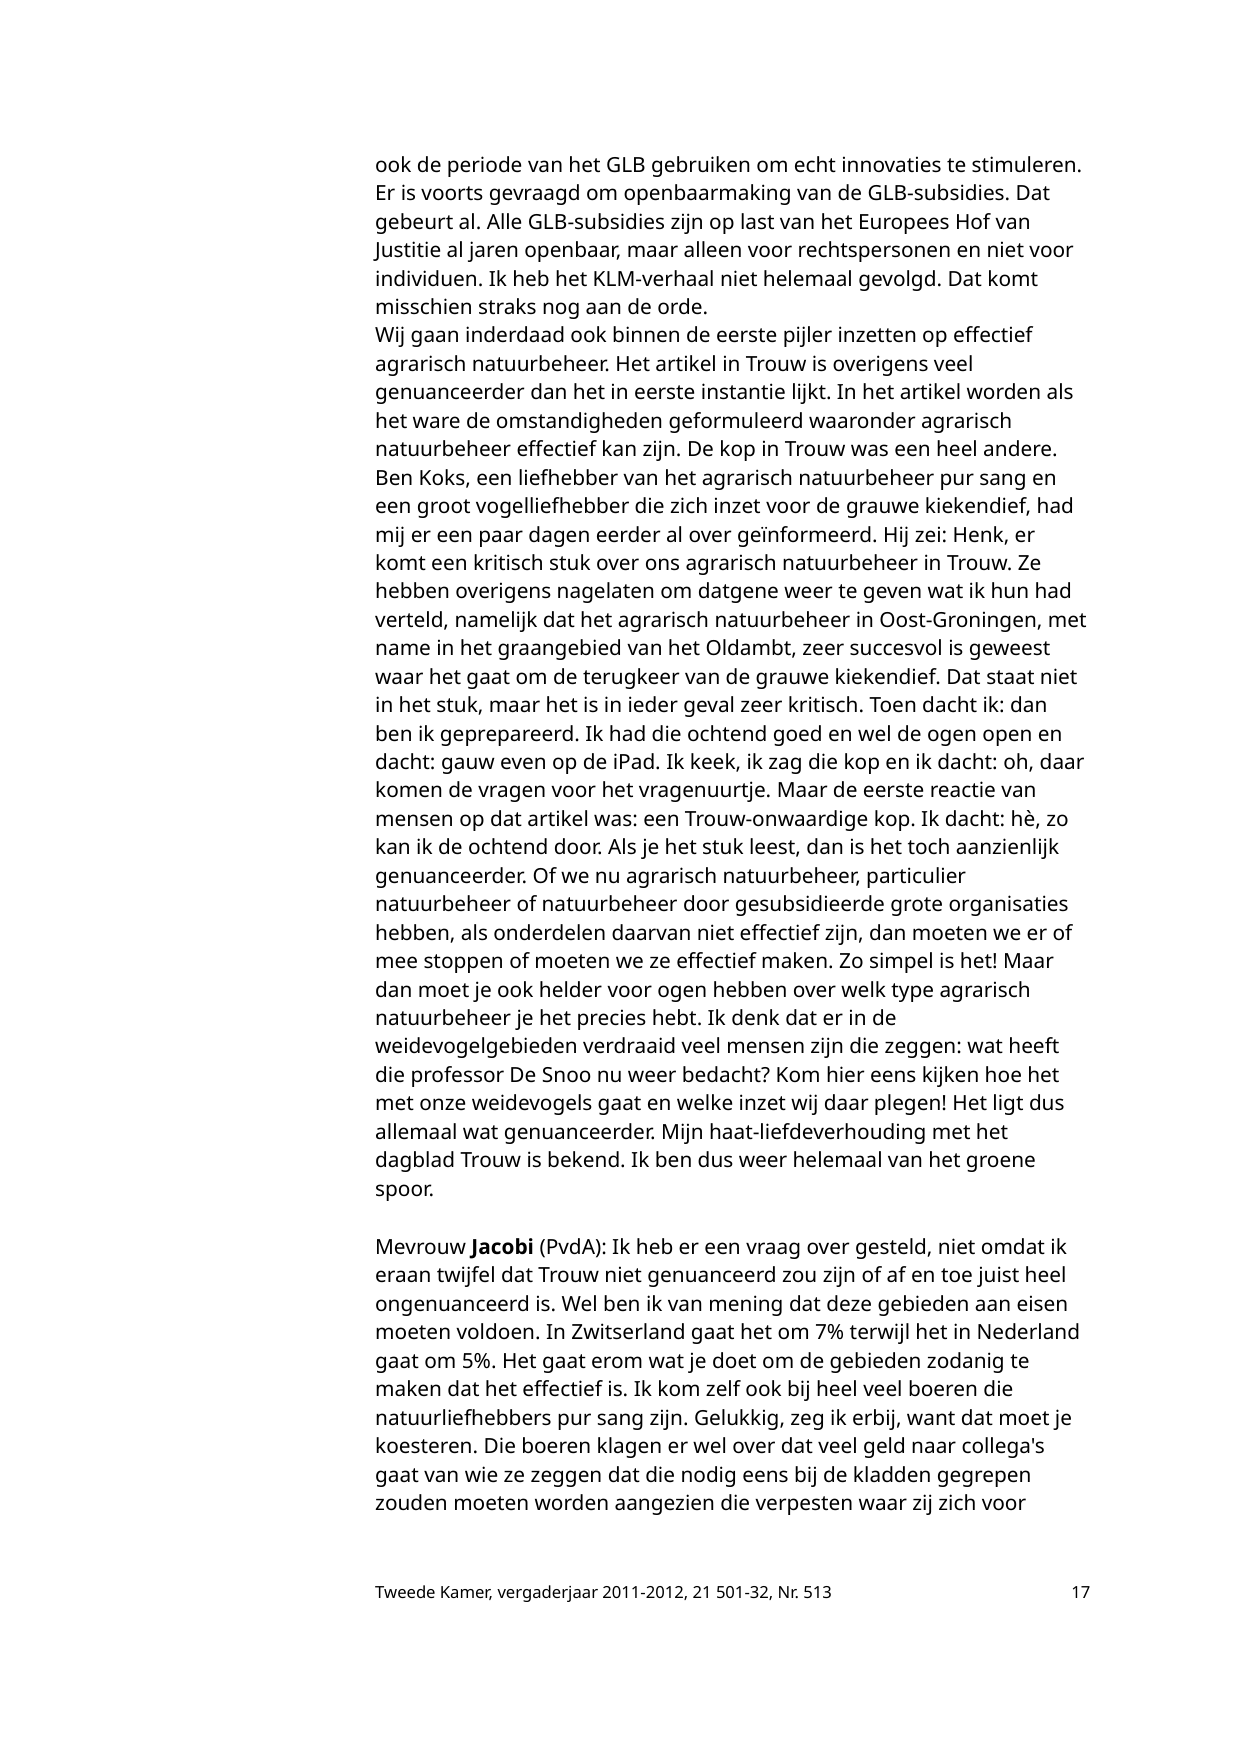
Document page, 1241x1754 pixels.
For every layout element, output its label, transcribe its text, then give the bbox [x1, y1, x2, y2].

text Wij gaan inderdaad ook binnen de eerste pijler inzetten op effectief agrarisch natuurbeheer. Het artikel in Trouw is overigens veel genuanceerder dan het in eerste instantie lijkt. In het artikel worden als het ware de omstandigheden geformuleerd waaronder agrarisch natuurbeheer effectief kan zijn. De kop in Trouw was een heel andere. Ben Koks, een liefhebber van het agrarisch natuurbeheer pur sang en een groot vogelliefhebber die zich inzet voor de grauwe kiekendief, had mij er een paar dagen eerder al over geïnformeerd. Hij zei: Henk, er komt een kritisch stuk over ons agrarisch natuurbeheer in Trouw. Ze hebben overigens nagelaten om datgene weer te geven wat ik hun had verteld, namelijk dat het agrarisch natuurbeheer in Oost-Groningen, met name in het graangebied van het Oldambt, zeer succesvol is geweest waar het gaat om de terugkeer van de grauwe kiekendief. Dat staat niet in het stuk, maar het is in ieder geval zeer kritisch. Toen dacht ik: dan ben ik geprepareerd. Ik had die ochtend goed en wel de ogen open en dacht: gauw even op de iPad. Ik keek, ik zag die kop en ik dacht: oh, daar komen de vragen voor het vragenuurtje. Maar de eerste reactie van mensen op dat artikel was: een Trouw-onwaardige kop. Ik dacht: hè, zo kan ik de ochtend door. Als je het stuk leest, dan is het toch aanzienlijk genuanceerder. Of we nu agrarisch natuurbeheer, particulier natuurbeheer of natuurbeheer door gesubsidieerde grote organisaties hebben, als onderdelen daarvan niet effectief zijn, dan moeten we er of mee stoppen of moeten we ze effectief maken. Zo simpel is het! Maar dan moet je ook helder voor ogen hebben over welk type agrarisch natuurbeheer je het precies hebt. Ik denk dat er in de weidevogelgebieden verdraaid veel mensen zijn die zeggen: wat heeft die professor De Snoo nu weer bedacht? Kom hier eens kijken hoe het met onze weidevogels gaat en welke inzet wij daar plegen! Het ligt dus allemaal wat genuanceerder. Mijn haat-liefdeverhouding met het dagblad Trouw is bekend. Ik ben dus weer helemaal van het groene spoor. [375, 321, 1090, 1202]
text Er is voorts gevraagd om openbaarmaking van de GLB-subsidies. Dat gebeurt al. Alle GLB-subsidies zijn op last van het Europees Hof van Justitie al jaren openbaar, maar alleen voor rechtspersonen en niet voor individuen. Ik heb het KLM-verhaal niet helemaal gevolgd. Dat komt misschien straks nog aan de orde. [375, 178, 1090, 321]
text Mevrouw Jacobi (PvdA): Ik heb er een vraag over gesteld, niet omdat ik eraan twijfel dat Trouw niet genuanceerd zou zijn of af en toe juist heel ongenuanceerd is. Wel ben ik van mening dat deze gebieden aan eisen moeten voldoen. In Zwitserland gaat het om 7% terwijl het in Nederland gaat om 5%. Het gaat erom wat je doet om de gebieden zodanig te maken dat het effectief is. Ik kom zelf ook bij heel veel boeren die natuurliefhebbers pur sang zijn. Gelukkig, zeg ik erbij, want dat moet je koesteren. Die boeren klagen er wel over dat veel geld naar collega's gaat van wie ze zeggen dat die nodig eens bij de kladden gegrepen zouden moeten worden aangezien die verpesten waar zij zich voor [375, 1232, 1090, 1517]
text ook de periode van het GLB gebruiken om echt innovaties te stimuleren. [375, 150, 1090, 178]
